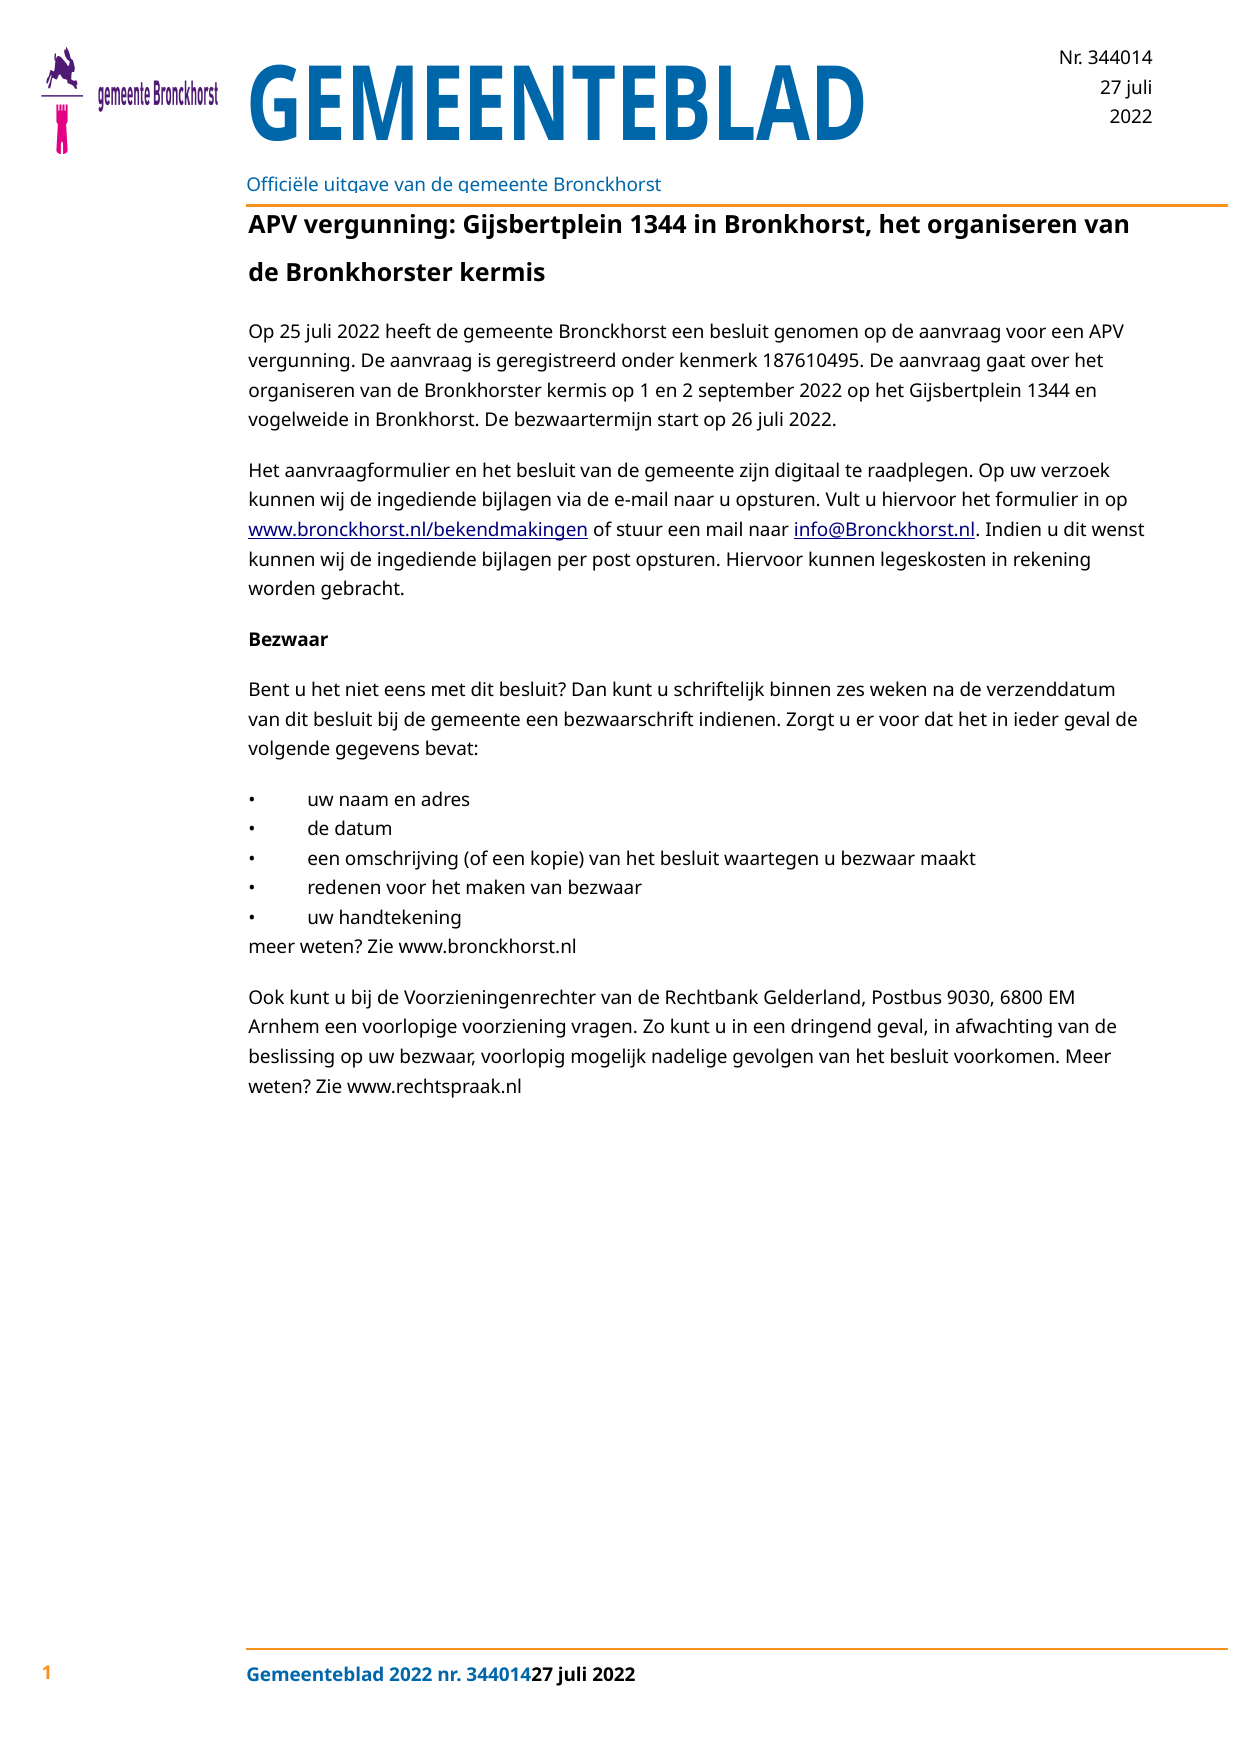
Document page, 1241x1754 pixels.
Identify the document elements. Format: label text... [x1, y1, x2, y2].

list redenen voor het maken van bezwaar [248, 874, 1152, 900]
text Op 25 juli 2022 heeft de gemeente Bronckhorst een besluit genomen op de aanvraag voor een APV vergunning. De aanvraag is geregistreerd onder kenmerk 187610495. De aanvraag gaat over het organiseren van de Bronkhorster kermis op 1 en 2 september 2022 op het Gijsbertplein 1344 en vogelweide in Bronkhorst. De bezwaartermijn start op 26 juli 2022. [248, 318, 1152, 432]
list uw naam en adres [248, 786, 1152, 812]
text APV vergunning: Gijsbertplein 1344 in Bronkhorst, het organiseren van de Bronkhorster kermis [248, 207, 1152, 288]
text Bent u het niet eens met dit besluit? Dan kunt u schriftelijk binnen zes weken na de verzenddatum van dit besluit bij de gemeente een bezwaarschrift indienen. Zorgt u er voor dat het in ieder geval de volgende gegevens bevat: [248, 676, 1152, 761]
text Het aanvraagformulier en het besluit van de gemeente zijn digitaal te raadplegen. Op uw verzoek kunnen wij de ingediende bijlagen via de e-mail naar u opsturen. Vult u hiervoor het formulier in op www.bronckhorst.nl/bekendmakingen of stuur een mail naar info@Bronckhorst.nl. Indien u dit wenst kunnen wij de ingediende bijlagen per post opsturen. Hiervoor kunnen legeskosten in rekening worden gebracht. [248, 457, 1152, 601]
list uw handtekening [248, 904, 1152, 930]
text meer weten? Zie www.bronckhorst.nl [248, 934, 1152, 959]
list een omschrijving (of een kopie) van het besluit waartegen u bezwaar maakt [248, 845, 1152, 871]
text Ook kunt u bij de Voorzieningenrechter van de Rechtbank Gelderland, Postbus 9030, 6800 EM Arnhem een voorlopige voorziening vragen. Zo kunt u in een dringend geval, in afwachting van de beslissing op uw bezwaar, voorlopig mogelijk nadelige gevolgen van het besluit voorkomen. Meer weten? Zie www.rechtspraak.nl [248, 984, 1152, 1099]
text Bezwaar [248, 626, 1152, 652]
list de datum [248, 815, 1152, 841]
picture [41, 47, 231, 172]
